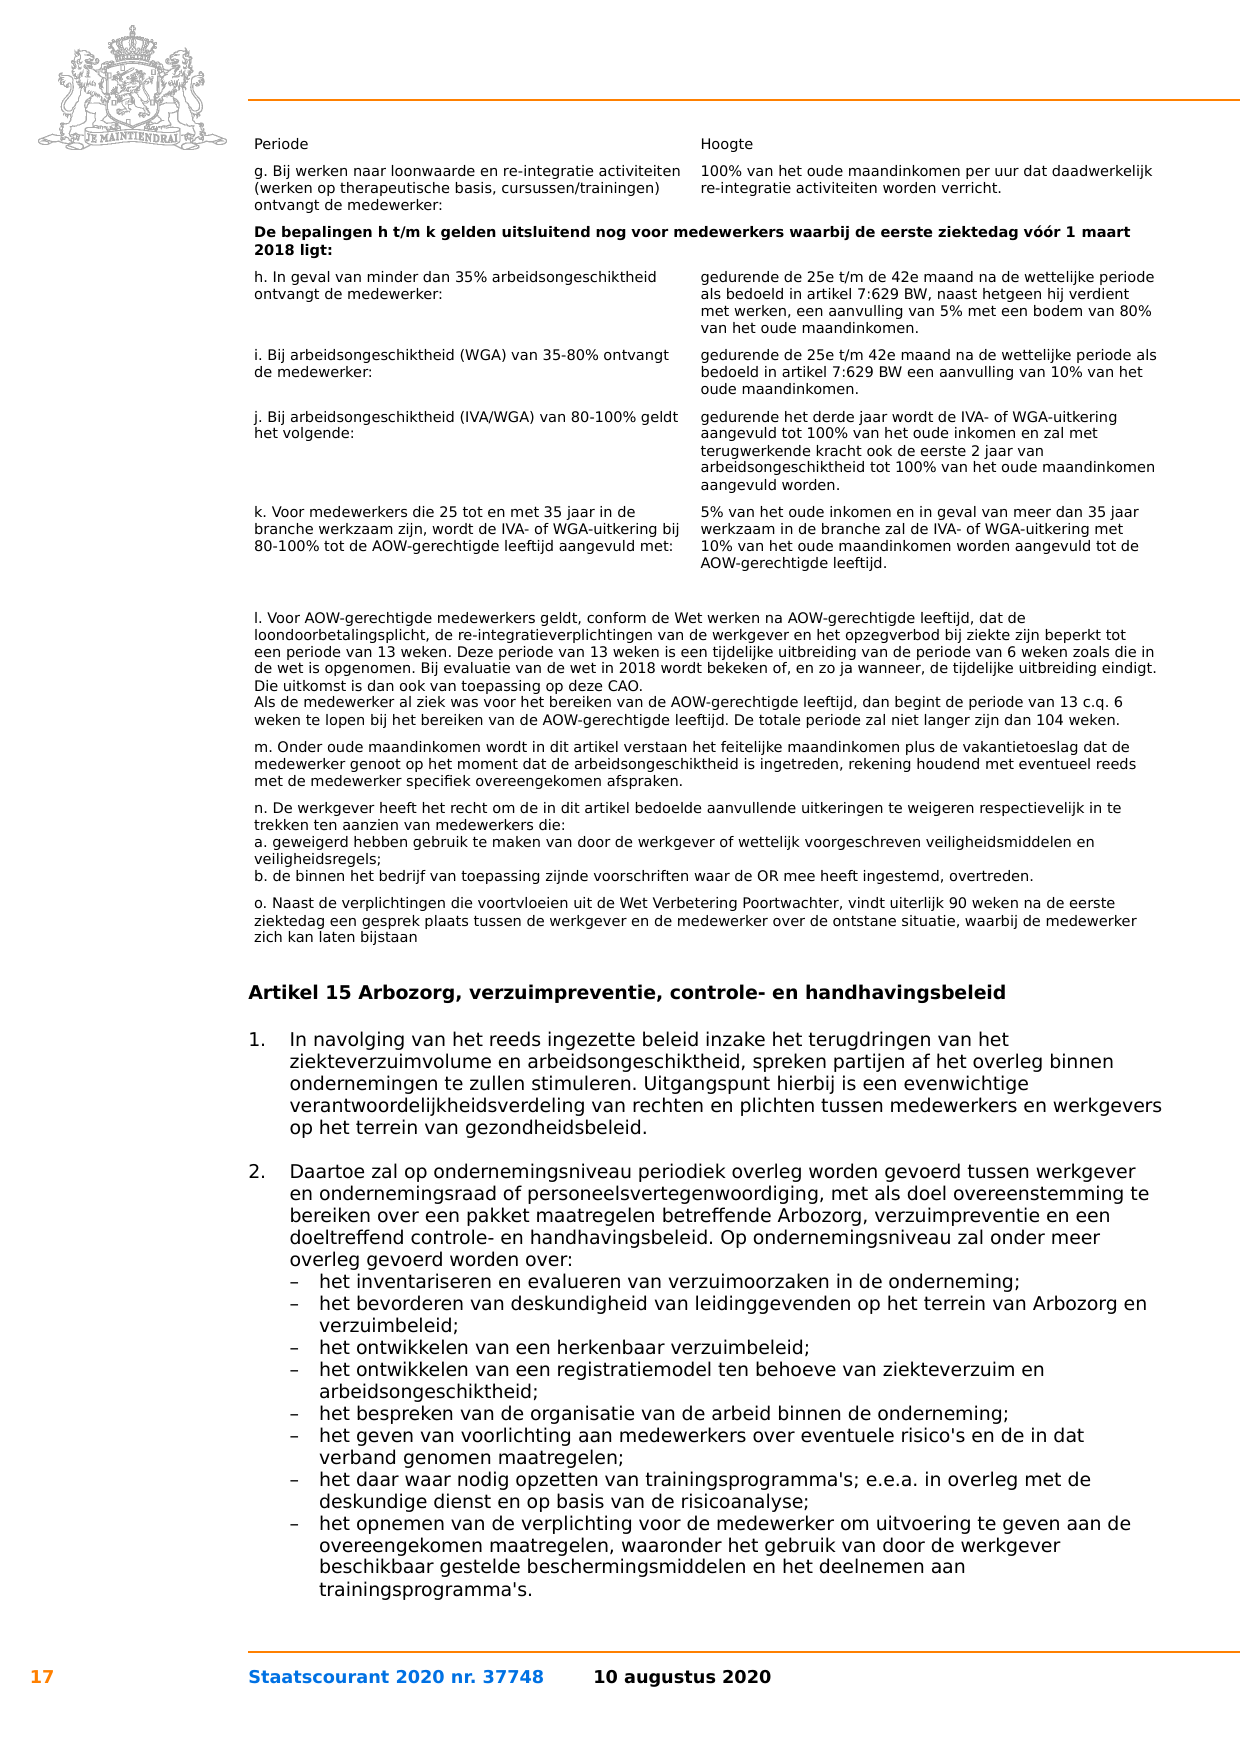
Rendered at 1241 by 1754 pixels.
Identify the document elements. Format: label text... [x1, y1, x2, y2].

table_cell k. Voor medewerkers die 25 tot en met 35 jaar in de branche werkzaam zijn, wordt de IVA- of WGA-uitkering bij 80-100% tot de AOW-gerechtigde leeftijd aangevuld met: [249, 499, 694, 576]
text – het bespreken van de organisatie van de arbeid binnen de onderneming; [289, 1403, 1163, 1424]
table_header Periode [249, 131, 694, 157]
table_cell De bepalingen h t/m k gelden uitsluitend nog voor medewerkers waarbij de eerste ziektedag vóór 1 maart 2018 ligt: [249, 220, 1163, 263]
table_cell o. Naast de verplichtingen die voortvloeien uit de Wet Verbetering Poortwachter, vindt uiterlijk 90 weken na de eerste ziektedag een gesprek plaats tussen de werkgever en de medewerker over de ontstane situatie, waarbij de medewerker zich kan laten bijstaan [249, 891, 1163, 951]
table_cell m. Onder oude maandinkomen wordt in dit artikel verstaan het feitelijke maandinkomen plus de vakantietoeslag dat de medewerker genoot op het moment dat de arbeidsongeschiktheid is ingetreden, rekening houdend met eventueel reeds met de medewerker specifiek overeengekomen afspraken. [249, 734, 1163, 794]
table_cell n. De werkgever heeft het recht om de in dit artikel bedoelde aanvullende uitkeringen te weigeren respectievelijk in te trekken ten aanzien van medewerkers die: a. geweigerd hebben gebruik te maken van door de werkgever of wettelijk voorgeschreven veiligheidsmiddelen en veiligheidsregels; b. de binnen het bedrijf van toepassing zijnde voorschriften waar de OR mee heeft ingestemd, overtreden. [249, 795, 1163, 890]
table_cell i. Bij arbeidsongeschiktheid (WGA) van 35-80% ontvangt de medewerker: [249, 343, 694, 403]
text – het geven van voorlichting aan medewerkers over eventuele risico's en de in dat verband genomen maatregelen; [289, 1424, 1163, 1468]
subtitle Artikel 15 Arbozorg, verzuimpreventie, controle- en handhavingsbeleid [248, 982, 1163, 1004]
table_cell 5% van het oude inkomen en in geval van meer dan 35 jaar werkzaam in de branche zal de IVA- of WGA-uitkering met 10% van het oude maandinkomen worden aangevuld tot de AOW-gerechtigde leeftijd. [695, 499, 1163, 576]
table_cell g. Bij werken naar loonwaarde en re‑integratie activiteiten (werken op therapeutische basis, cursussen/trainingen) ontvangt de medewerker: [249, 158, 694, 219]
text – het daar waar nodig opzetten van trainingsprogramma's; e.e.a. in overleg met de deskundige dienst en op basis van de risicoanalyse; [289, 1468, 1163, 1512]
text – het ontwikkelen van een herkenbaar verzuimbeleid; [289, 1337, 1163, 1359]
table_cell 100% van het oude maandinkomen per uur dat daadwerkelijk re-integratie activiteiten worden verricht. [695, 158, 1163, 219]
table_cell h. In geval van minder dan 35% arbeidsongeschiktheid ontvangt de medewerker: [249, 264, 694, 341]
table_cell j. Bij arbeidsongeschiktheid (IVA/WGA) van 80-100% geldt het volgende: [249, 404, 694, 498]
table_cell l. Voor AOW-gerechtigde medewerkers geldt, conform de Wet werken na AOW-gerechtigde leeftijd, dat de loondoorbetalingsplicht, de re-integratieverplichtingen van de werkgever en het opzegverbod bij ziekte zijn beperkt tot een periode van 13 weken. Deze periode van 13 weken is een tijdelijke uitbreiding van de periode van 6 weken zoals die in de wet is opgenomen. Bij evaluatie van de wet in 2018 wordt bekeken of, en zo ja wanneer, de tijdelijke uitbreiding eindigt. Die uitkomst is dan ook van toepassing op deze CAO. Als de medewerker al ziek was voor het bereiken van de AOW-gerechtigde leeftijd, dan begint de periode van 13 c.q. 6 weken te lopen bij het bereiken van de AOW-gerechtigde leeftijd. De totale periode zal niet langer zijn dan 104 weken. [249, 605, 1163, 733]
picture [38, 25, 227, 150]
table_cell gedurende de 25e t/m de 42e maand na de wettelijke periode als bedoeld in artikel 7:629 BW, naast hetgeen hij verdient met werken, een aanvulling van 5% met een bodem van 80% van het oude maandinkomen. [695, 264, 1163, 341]
table_cell [249, 578, 1163, 604]
text – het inventariseren en evalueren van verzuimoorzaken in de onderneming; [289, 1271, 1163, 1293]
text 2. Daartoe zal op ondernemingsniveau periodiek overleg worden gevoerd tussen werkgever en ondernemingsraad of personeelsvertegenwoordiging, met als doel overeenstemming te bereiken over een pakket maatregelen betreffende Arbozorg, verzuimpreventie en een doeltreffend controle- en handhavingsbeleid. Op ondernemingsniveau zal onder meer overleg gevoerd worden over: [248, 1161, 1163, 1271]
text – het ontwikkelen van een registratiemodel ten behoeve van ziekteverzuim en arbeidsongeschiktheid; [289, 1359, 1163, 1403]
table_cell gedurende de 25e t/m 42e maand na de wettelijke periode als bedoeld in artikel 7:629 BW een aanvulling van 10% van het oude maandinkomen. [695, 343, 1163, 403]
table_cell gedurende het derde jaar wordt de IVA- of WGA-uitkering aangevuld tot 100% van het oude inkomen en zal met terugwerkende kracht ook de eerste 2 jaar van arbeidsongeschiktheid tot 100% van het oude maandinkomen aangevuld worden. [695, 404, 1163, 498]
text – het bevorderen van deskundigheid van leidinggevenden op het terrein van Arbozorg en verzuimbeleid; [289, 1293, 1163, 1337]
table_header Hoogte [695, 131, 1163, 157]
text – het opnemen van de verplichting voor de medewerker om uitvoering te geven aan de overeengekomen maatregelen, waaronder het gebruik van door de werkgever beschikbaar gestelde beschermingsmiddelen en het deelnemen aan trainingsprogramma's. [289, 1512, 1163, 1600]
text 1. In navolging van het reeds ingezette beleid inzake het terugdringen van het ziekteverzuimvolume en arbeidsongeschiktheid, spreken partijen af het overleg binnen ondernemingen te zullen stimuleren. Uitgangspunt hierbij is een evenwichtige verantwoordelijkheidsverdeling van rechten en plichten tussen medewerkers en werkgevers op het terrein van gezondheidsbeleid. [248, 1029, 1163, 1139]
